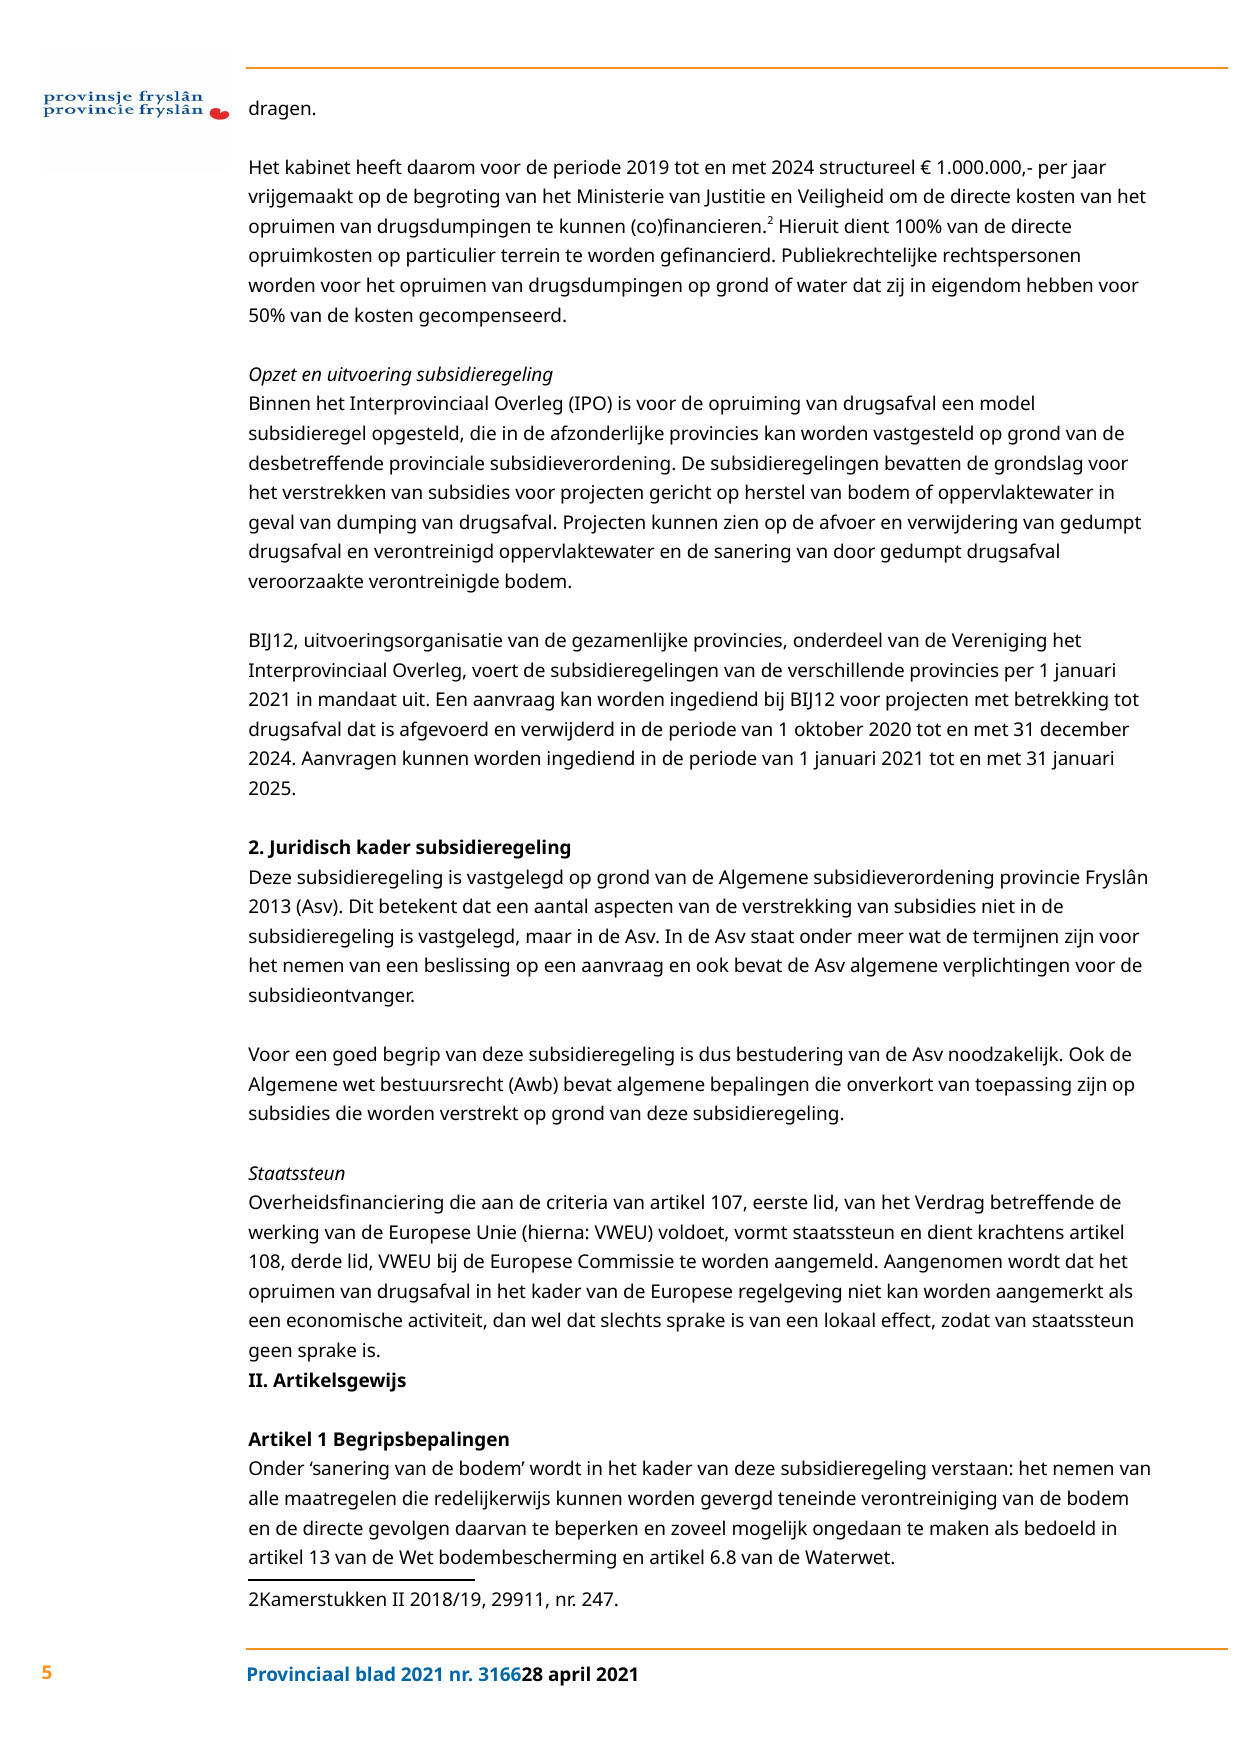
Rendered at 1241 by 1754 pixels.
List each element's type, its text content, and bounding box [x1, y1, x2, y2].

text Overheidsfinanciering die aan de criteria van artikel 107, eerste lid, van het Verdrag betreffende de werking van de Europese Unie (hierna: VWEU) voldoet, vormt staatssteun en dient krachtens artikel 108, derde lid, VWEU bij de Europese Commissie te worden aangemeld. Aangenomen wordt dat het opruimen van drugsafval in het kader van de Europese regelgeving niet kan worden aangemerkt als een economische activiteit, dan wel dat slechts sprake is van een lokaal effect, zodat van staatssteun geen sprake is. [248, 1189, 1152, 1363]
text BIJ12, uitvoeringsorganisatie van de gezamenlijke provincies, onderdeel van de Vereniging het Interprovinciaal Overleg, voert de subsidieregelingen van de verschillende provincies per 1 januari 2021 in mandaat uit. Een aanvraag kan worden ingediend bij BIJ12 voor projecten met betrekking tot drugsafval dat is afgevoerd en verwijderd in de periode van 1 oktober 2020 tot en met 31 december 2024. Aanvragen kunnen worden ingediend in de periode van 1 januari 2021 tot en met 31 januari 2025. [248, 627, 1152, 801]
text Voor een goed begrip van deze subsidieregeling is dus bestudering van de Asv noodzakelijk. Ook de Algemene wet bestuursrecht (Awb) bevat algemene bepalingen die onverkort van toepassing zijn op subsidies die worden verstrekt op grond van deze subsidieregeling. [248, 1041, 1152, 1126]
text Het kabinet heeft daarom voor de periode 2019 tot en met 2024 structureel € 1.000.000,- per jaar vrijgemaakt op de begroting van het Ministerie van Justitie en Veiligheid om de directe kosten van het opruimen van drugsdumpingen te kunnen (co)financieren. Hieruit dient 100% van de directe opruimkosten op particulier terrein te worden gefinancierd. Publiekrechtelijke rechtspersonen worden voor het opruimen van drugsdumpingen op grond of water dat zij in eigendom hebben voor 50% van de kosten gecompenseerd. [248, 154, 1152, 328]
text Binnen het Interprovinciaal Overleg (IPO) is voor de opruiming van drugsafval een model subsidieregel opgesteld, die in de afzonderlijke provincies kan worden vastgesteld op grond van de desbetreffende provinciale subsidieverordening. De subsidieregelingen bevatten de grondslag voor het verstrekken van subsidies voor projecten gericht op herstel van bodem of oppervlaktewater in geval van dumping van drugsafval. Projecten kunnen zien op de afvoer en verwijdering van gedumpt drugsafval en verontreinigd oppervlaktewater en de sanering van door gedumpt drugsafval veroorzaakte verontreinigde bodem. [248, 391, 1152, 594]
text 2. Juridisch kader subsidieregeling [248, 834, 1152, 860]
text Opzet en uitvoering subsidieregeling [248, 361, 1152, 387]
text Kamerstukken II 2018/19, 29911, nr. 247. [248, 1586, 1152, 1612]
text Artikel 1 Begripsbepalingen [248, 1426, 1152, 1452]
text dragen. [248, 95, 1152, 121]
text Staatssteun [248, 1160, 1152, 1186]
text Deze subsidieregeling is vastgelegd op grond van de Algemene subsidieverordening provincie Fryslân 2013 (Asv). Dit betekent dat een aantal aspecten van de verstrekking van subsidies niet in de subsidieregeling is vastgelegd, maar in de Asv. In de Asv staat onder meer wat de termijnen zijn voor het nemen van een beslissing op een aanvraag en ook bevat de Asv algemene verplichtingen voor de subsidieontvanger. [248, 864, 1152, 1008]
picture [41, 47, 231, 172]
text II. Artikelsgewijs [248, 1367, 1152, 1393]
text Onder ‘sanering van de bodem’ wordt in het kader van deze subsidieregeling verstaan: het nemen van alle maatregelen die redelijkerwijs kunnen worden gevergd teneinde verontreiniging van de bodem en de directe gevolgen daarvan te beperken en zoveel mogelijk ongedaan te maken als bedoeld in artikel 13 van de Wet bodembescherming en artikel 6.8 van de Waterwet. [248, 1456, 1152, 1570]
